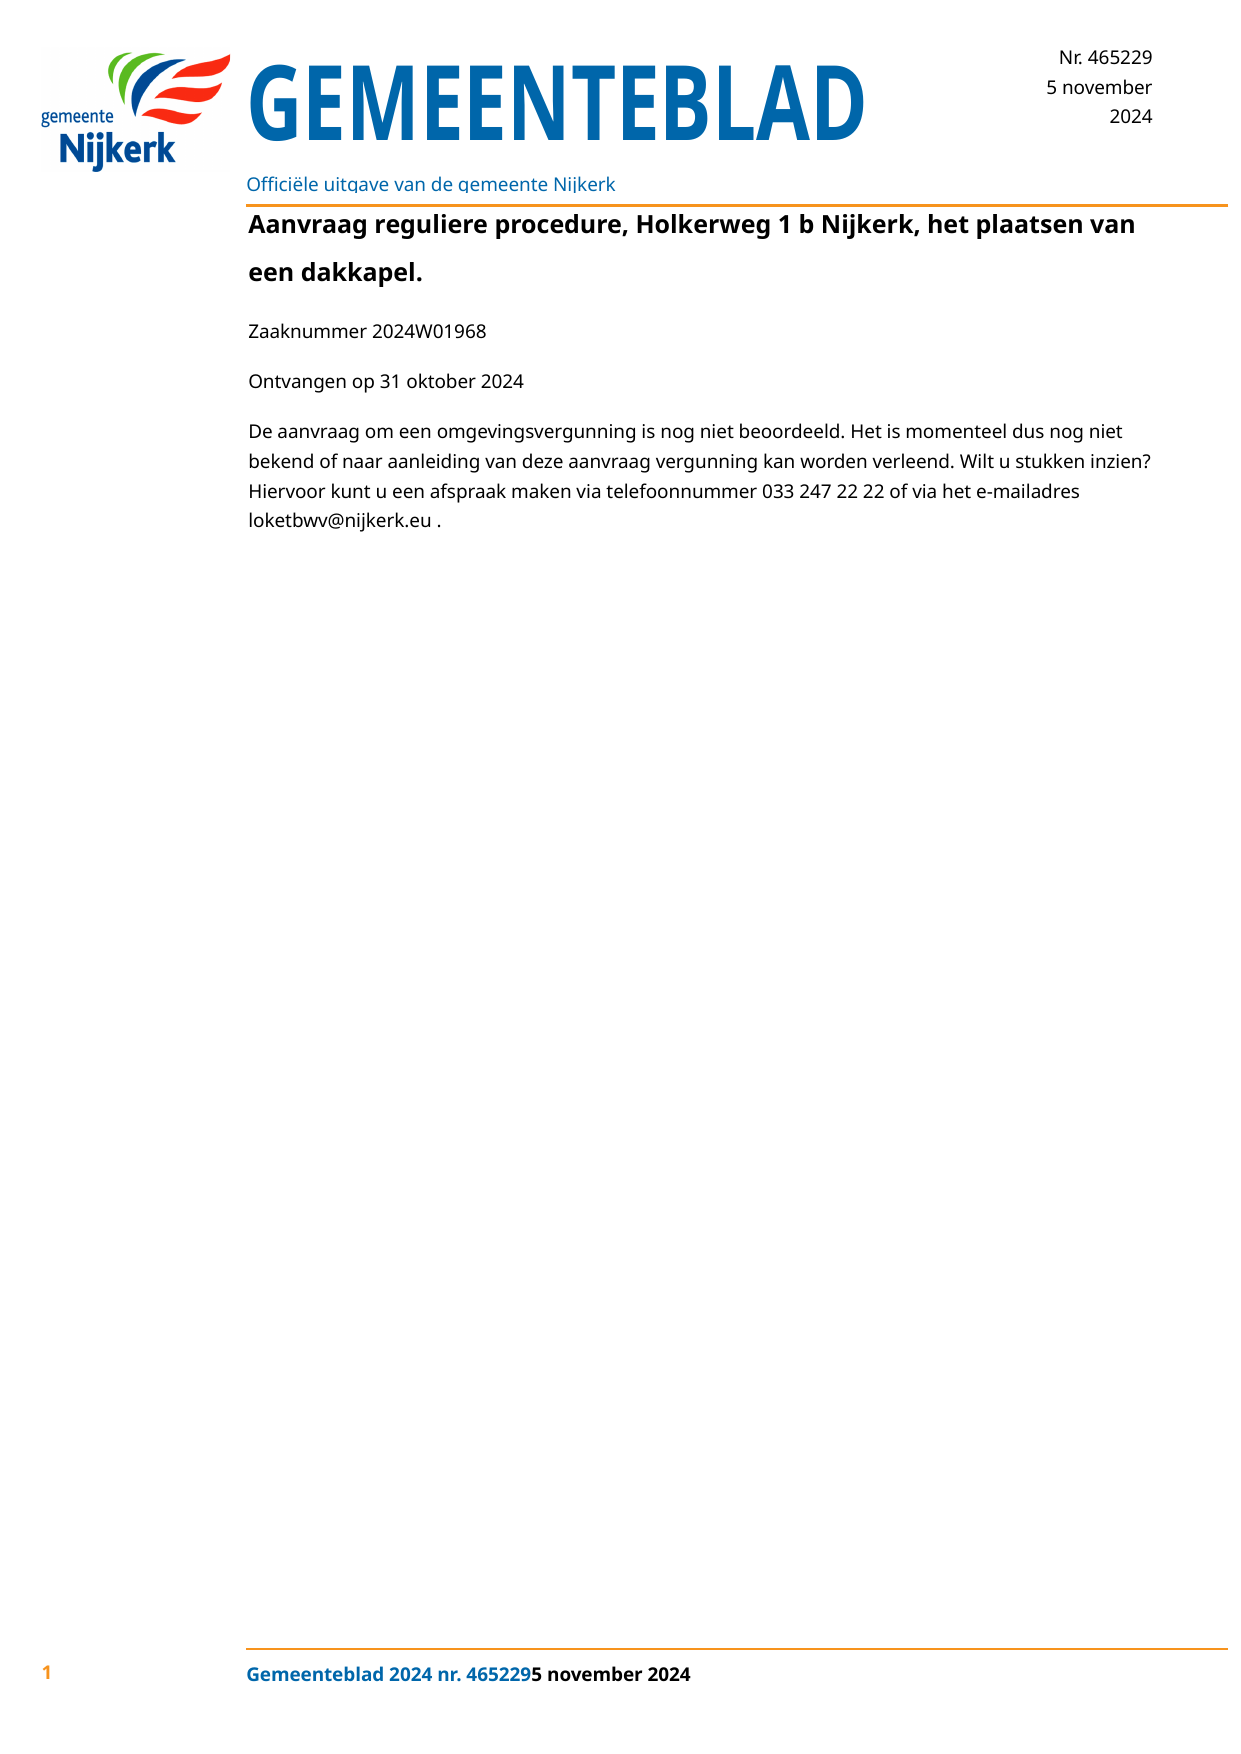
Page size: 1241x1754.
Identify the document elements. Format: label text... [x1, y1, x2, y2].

text Aanvraag reguliere procedure, Holkerweg 1 b Nijkerk, het plaatsen van een dakkapel. [248, 207, 1152, 288]
text De aanvraag om een omgevingsvergunning is nog niet beoordeeld. Het is momenteel dus nog niet bekend of naar aanleiding van deze aanvraag vergunning kan worden verleend. Wilt u stukken inzien? Hiervoor kunt u een afspraak maken via telefoonnummer 033 247 22 22 of via het e-mailadres loketbwv@nijkerk.eu . [248, 419, 1152, 533]
text Ontvangen op 31 oktober 2024 [248, 368, 1152, 394]
text Zaaknummer 2024W01968 [248, 318, 1152, 344]
picture [41, 47, 231, 172]
